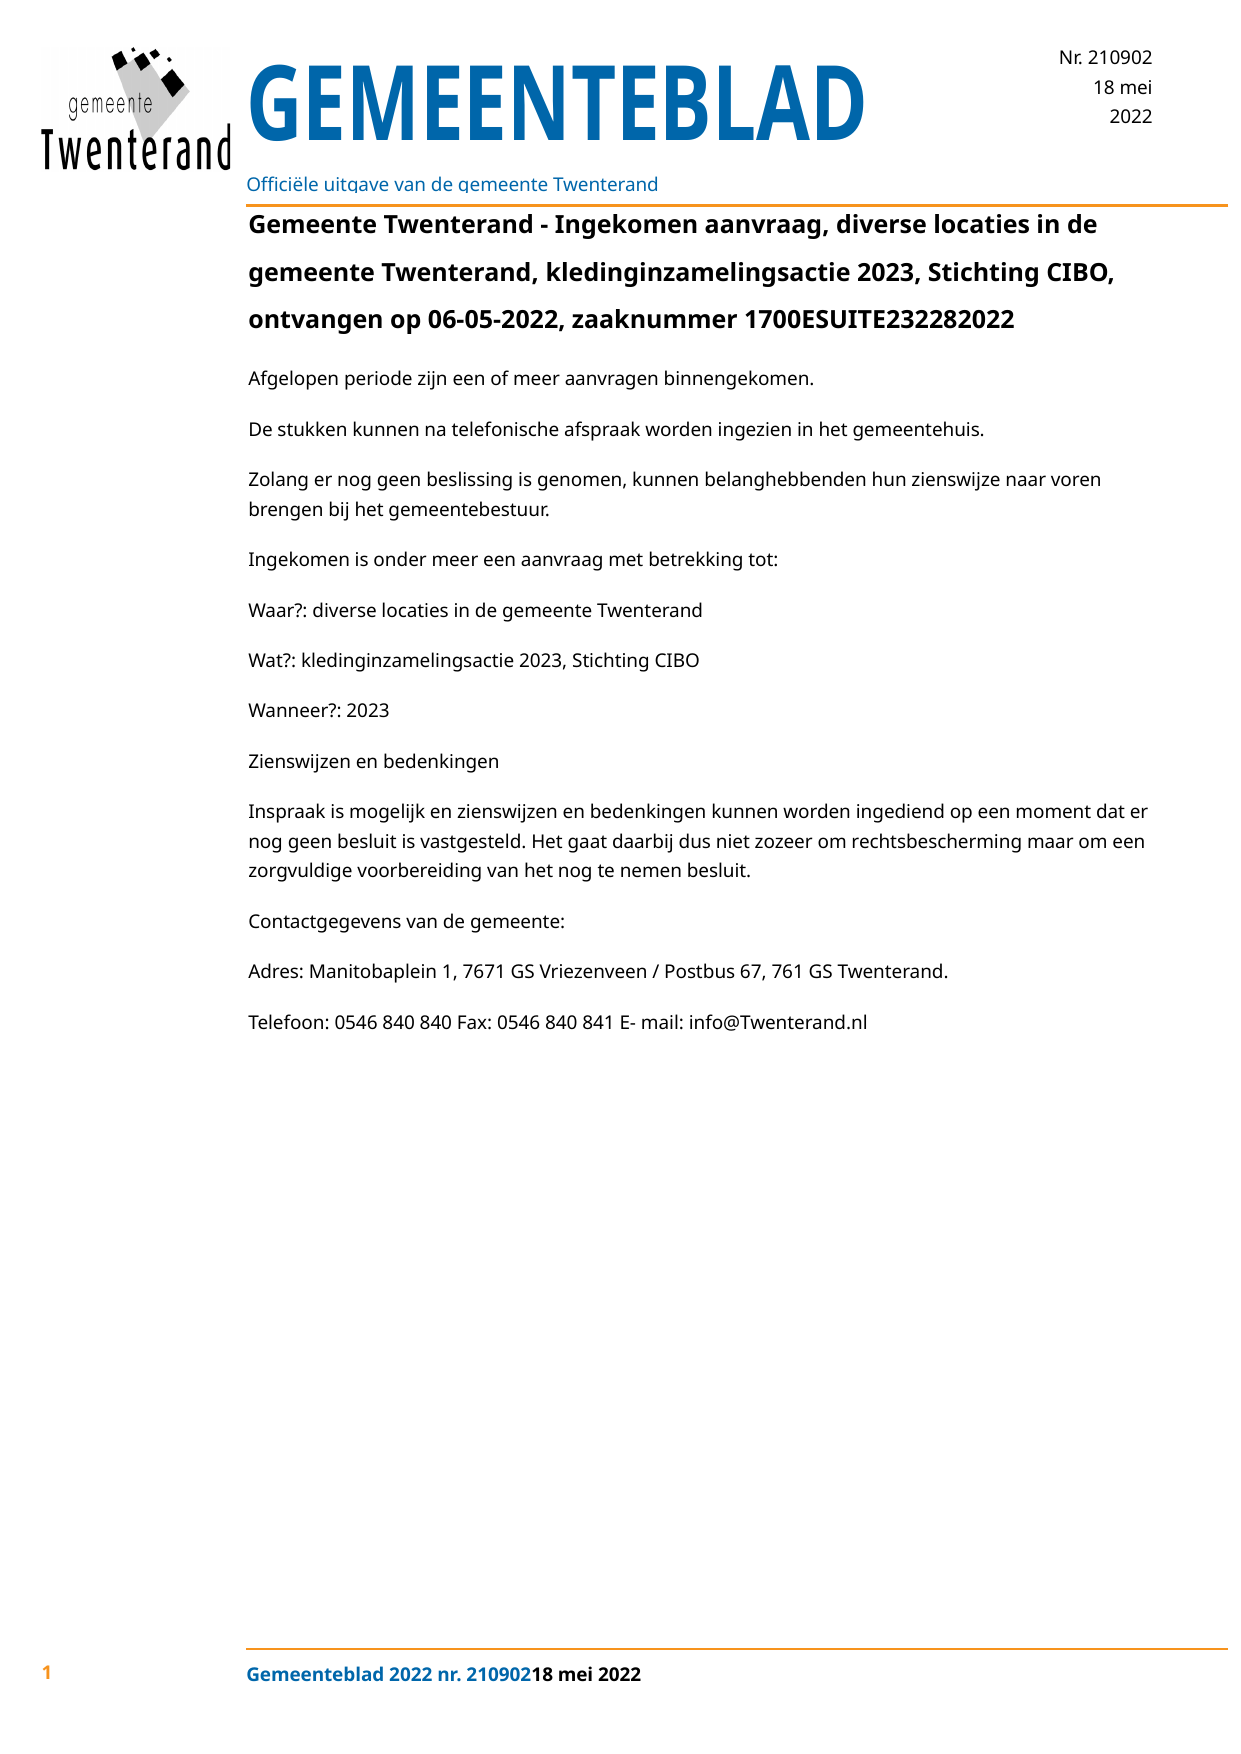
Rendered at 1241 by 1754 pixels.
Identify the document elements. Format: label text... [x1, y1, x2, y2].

text Waar?: diverse locaties in de gemeente Twenterand [248, 597, 1152, 622]
text Gemeente Twenterand - Ingekomen aanvraag, diverse locaties in de gemeente Twenterand, kledinginzamelingsactie 2023, Stichting CIBO, ontvangen op 06-05-2022, zaaknummer 1700ESUITE232282022 [248, 207, 1152, 336]
text Inspraak is mogelijk en zienswijzen en bedenkingen kunnen worden ingediend op een moment dat er nog geen besluit is vastgesteld. Het gaat daarbij dus niet zozeer om rechtsbescherming maar om een zorgvuldige voorbereiding van het nog te nemen besluit. [248, 798, 1152, 883]
picture [41, 47, 231, 172]
text Zienswijzen en bedenkingen [248, 748, 1152, 774]
text Wanneer?: 2023 [248, 698, 1152, 723]
text Contactgegevens van de gemeente: [248, 908, 1152, 934]
text Ingekomen is onder meer een aanvraag met betrekking tot: [248, 546, 1152, 572]
text Telefoon: 0546 840 840 Fax: 0546 840 841 E- mail: info@Twenterand.nl [248, 1009, 1152, 1034]
text Zolang er nog geen beslissing is genomen, kunnen belanghebbenden hun zienswijze naar voren brengen bij het gemeentebestuur. [248, 466, 1152, 522]
text De stukken kunnen na telefonische afspraak worden ingezien in het gemeentehuis. [248, 416, 1152, 442]
text Afgelopen periode zijn een of meer aanvragen binnengekomen. [248, 366, 1152, 391]
text Adres: Manitobaplein 1, 7671 GS Vriezenveen / Postbus 67, 761 GS Twenterand. [248, 958, 1152, 984]
text Wat?: kledinginzamelingsactie 2023, Stichting CIBO [248, 647, 1152, 673]
